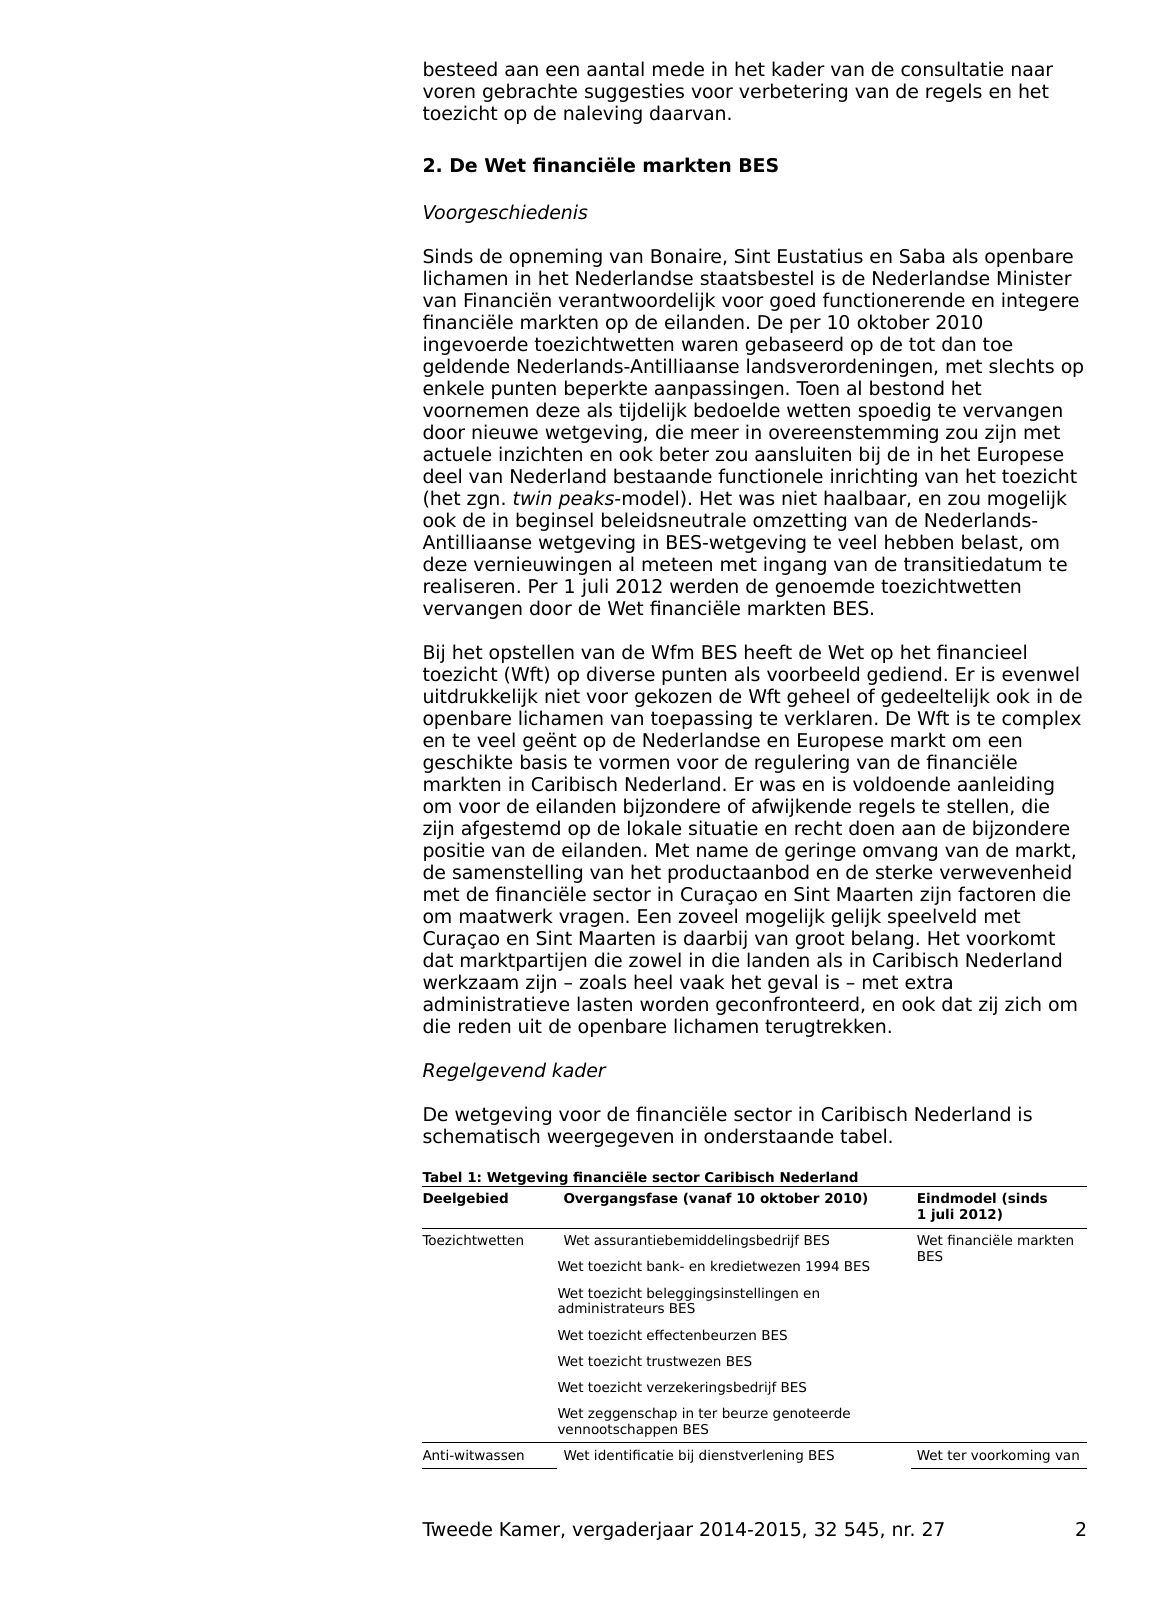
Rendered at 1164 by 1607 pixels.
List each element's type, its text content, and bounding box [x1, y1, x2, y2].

table_cell Wet toezicht beleggingsinstellingen en administrateurs BES [557, 1280, 911, 1322]
table_cell Deelgebied [422, 1187, 557, 1227]
table_cell Wet assurantiebemiddelingsbedrijf BES [557, 1229, 911, 1253]
table_cell Wet financiële markten BES [911, 1229, 1087, 1442]
subtitle Voorgeschiedenis [422, 202, 1087, 224]
table_cell Toezichtwetten [422, 1229, 557, 1442]
table_cell Wet zeggenschap in ter beurze genoteerde vennootschappen BES [557, 1400, 911, 1442]
table_cell Overgangsfase (vanaf 10 oktober 2010) [557, 1187, 911, 1227]
subtitle 2. De Wet financiële markten BES [422, 155, 1087, 177]
table_cell Wet ter voorkoming van [911, 1443, 1087, 1468]
text besteed aan een aantal mede in het kader van de consultatie naar voren gebrachte suggesties voor verbetering van de regels en het toezicht op de naleving daarvan. [422, 59, 1087, 125]
table_cell Wet identificatie bij dienstverlening BES [557, 1443, 911, 1468]
table_cell Wet toezicht verzekeringsbedrijf BES [557, 1374, 911, 1400]
text Sinds de opneming van Bonaire, Sint Eustatius en Saba als openbare lichamen in het Nederlandse staatsbestel is de Nederlandse Minister van Financiën verantwoordelijk voor goed functionerende en integere financiële markten op de eilanden. De per 10 oktober 2010 ingevoerde toezichtwetten waren gebaseerd op de tot dan toe geldende Nederlands-Antilliaanse landsverordeningen, met slechts op enkele punten beperkte aanpassingen. Toen al bestond het voornemen deze als tijdelijk bedoelde wetten spoedig te vervangen door nieuwe wetgeving, die meer in overeenstemming zou zijn met actuele inzichten en ook beter zou aansluiten bij de in het Europese deel van Nederland bestaande functionele inrichting van het toezicht (het zgn. twin peaks-model). Het was niet haalbaar, en zou mogelijk ook de in beginsel beleidsneutrale omzetting van de Nederlands-Antilliaanse wetgeving in BES-wetgeving te veel hebben belast, om deze vernieuwingen al meteen met ingang van de transitiedatum te realiseren. Per 1 juli 2012 werden de genoemde toezichtwetten vervangen door de Wet financiële markten BES. [422, 246, 1087, 620]
table_cell Wet toezicht trustwezen BES [557, 1348, 911, 1374]
table_cell Wet toezicht effectenbeurzen BES [557, 1322, 911, 1348]
subtitle Regelgevend kader [422, 1060, 1087, 1082]
table_cell Wet toezicht bank- en kredietwezen 1994 BES [557, 1254, 911, 1280]
text De wetgeving voor de financiële sector in Caribisch Nederland is schematisch weergegeven in onderstaande tabel. [422, 1104, 1087, 1148]
table_header Tabel 1: Wetgeving financiële sector Caribisch Nederland [422, 1170, 1087, 1186]
table_cell Eindmodel (sinds 1 juli 2012) [911, 1187, 1087, 1227]
table_cell Anti-witwassen [422, 1443, 557, 1468]
text Bij het opstellen van de Wfm BES heeft de Wet op het financieel toezicht (Wft) op diverse punten als voorbeeld gediend. Er is evenwel uitdrukkelijk niet voor gekozen de Wft geheel of gedeeltelijk ook in de openbare lichamen van toepassing te verklaren. De Wft is te complex en te veel geënt op de Nederlandse en Europese markt om een geschikte basis te vormen voor de regulering van de financiële markten in Caribisch Nederland. Er was en is voldoende aanleiding om voor de eilanden bijzondere of afwijkende regels te stellen, die zijn afgestemd op de lokale situatie en recht doen aan de bijzondere positie van de eilanden. Met name de geringe omvang van de markt, de samenstelling van het productaanbod en de sterke verwevenheid met de financiële sector in Curaçao en Sint Maarten zijn factoren die om maatwerk vragen. Een zoveel mogelijk gelijk speelveld met Curaçao en Sint Maarten is daarbij van groot belang. Het voorkomt dat marktpartijen die zowel in die landen als in Caribisch Nederland werkzaam zijn – zoals heel vaak het geval is – met extra administratieve lasten worden geconfronteerd, en ook dat zij zich om die reden uit de openbare lichamen terugtrekken. [422, 642, 1087, 1038]
